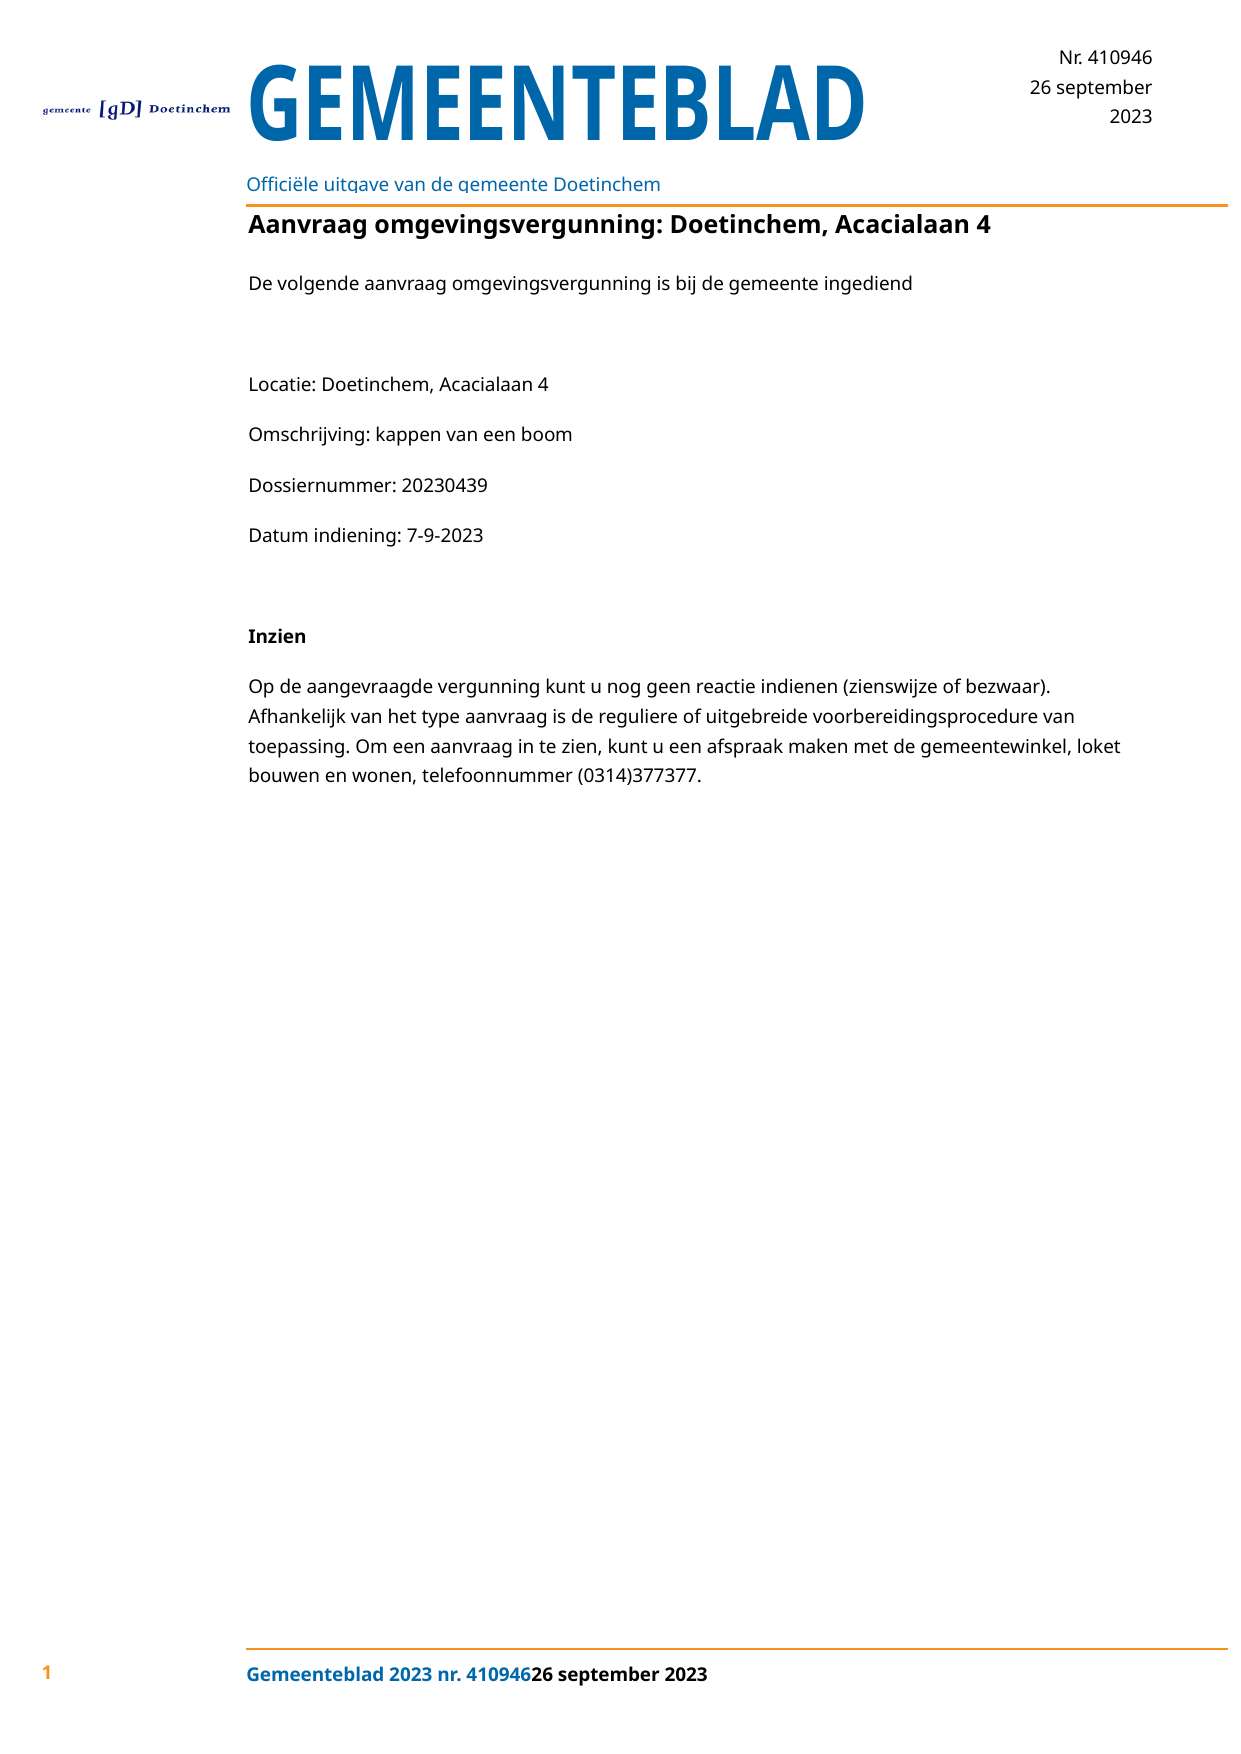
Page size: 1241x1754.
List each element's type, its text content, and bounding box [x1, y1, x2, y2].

picture [41, 47, 231, 172]
text Op de aangevraagde vergunning kunt u nog geen reactie indienen (zienswijze of bezwaar). Afhankelijk van het type aanvraag is de reguliere of uitgebreide voorbereidingsprocedure van toepassing. Om een aanvraag in te zien, kunt u een afspraak maken met de gemeentewinkel, loket bouwen en wonen, telefoonnummer (0314)377377. [248, 674, 1152, 788]
text Datum indiening: 7-9-2023 [248, 522, 1152, 548]
text Dossiernummer: 20230439 [248, 472, 1152, 498]
text Aanvraag omgevingsvergunning: Doetinchem, Acacialaan 4 [248, 207, 1152, 241]
text Locatie: Doetinchem, Acacialaan 4 [248, 371, 1152, 397]
text Inzien [248, 623, 1152, 649]
text Omschrijving: kappen van een boom [248, 422, 1152, 447]
text De volgende aanvraag omgevingsvergunning is bij de gemeente ingediend [248, 270, 1152, 296]
